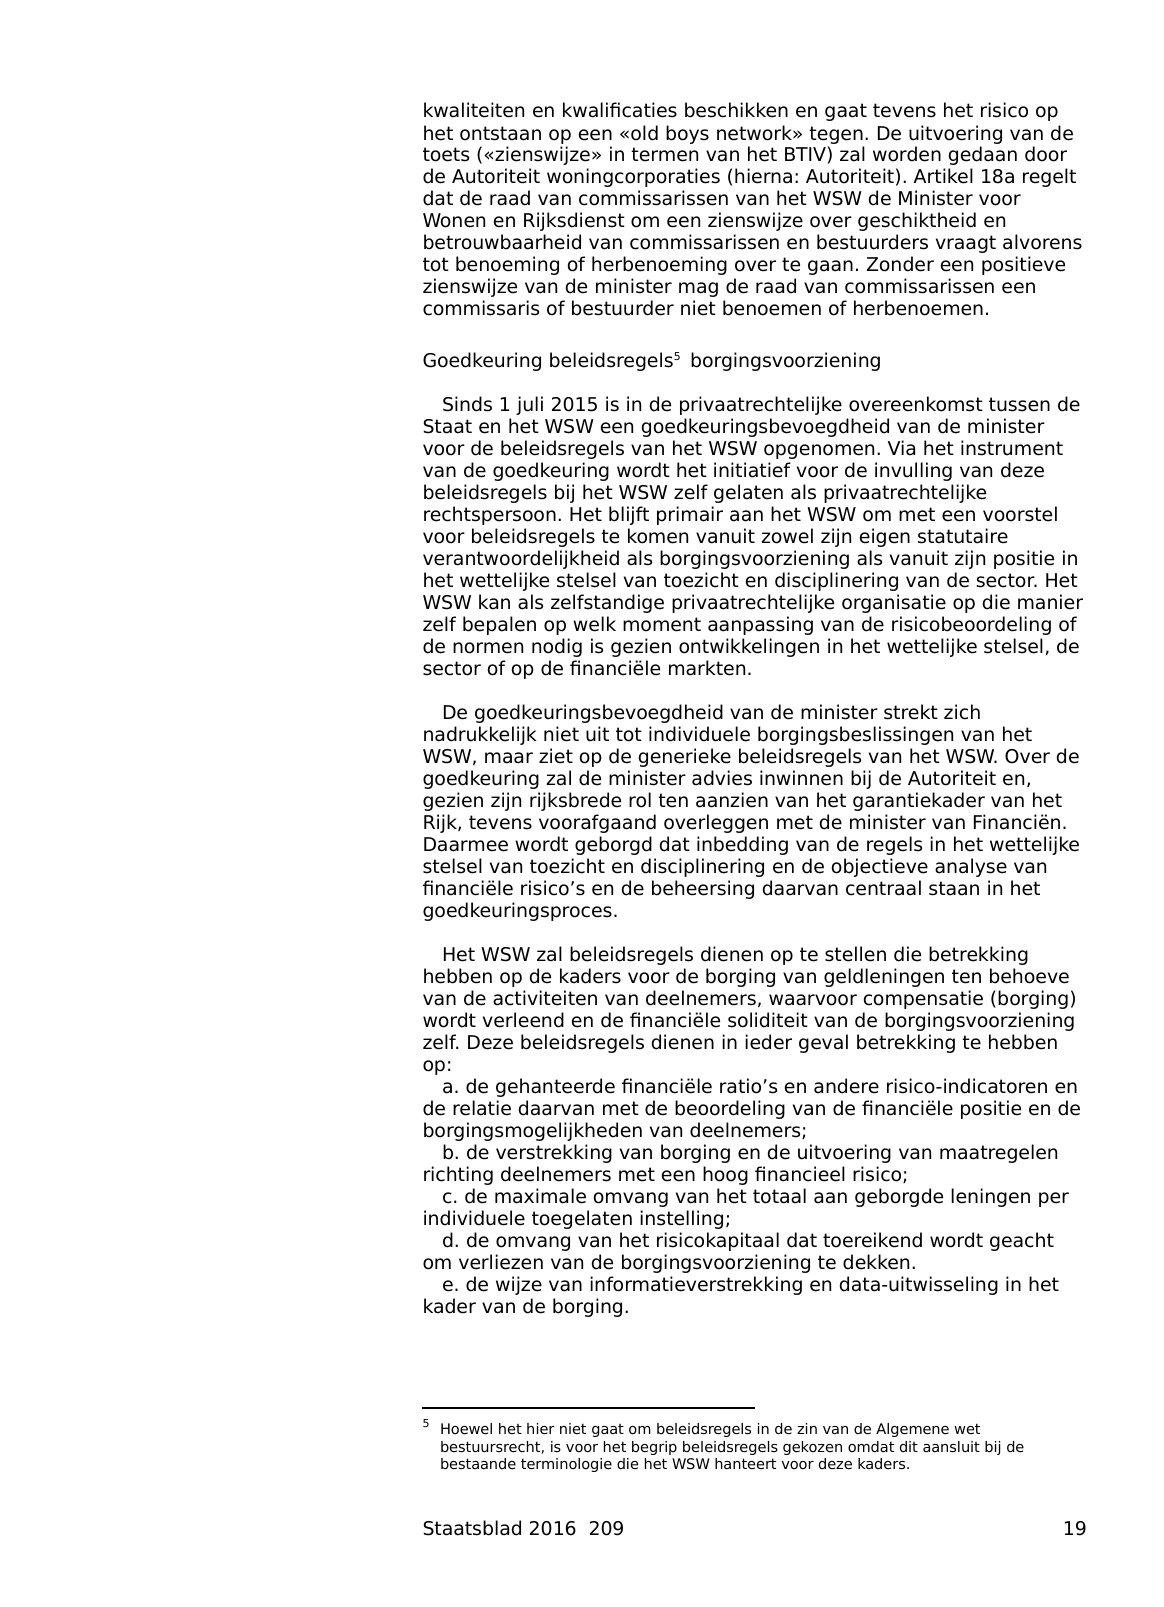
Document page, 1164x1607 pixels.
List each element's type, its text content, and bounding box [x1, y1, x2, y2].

text a. de gehanteerde financiële ratio’s en andere risico-indicatoren en de relatie daarvan met de beoordeling van de financiële positie en de borgingsmogelijkheden van deelnemers; [422, 1076, 1087, 1142]
text c. de maximale omvang van het totaal aan geborgde leningen per individuele toegelaten instelling; [422, 1186, 1087, 1230]
text e. de wijze van informatieverstrekking en data-uitwisseling in het kader van de borging. [422, 1274, 1087, 1318]
text Sinds 1 juli 2015 is in de privaatrechtelijke overeenkomst tussen de Staat en het WSW een goedkeuringsbevoegdheid van de minister voor de beleidsregels van het WSW opgenomen. Via het instrument van de goedkeuring wordt het initiatief voor de invulling van deze beleidsregels bij het WSW zelf gelaten als privaatrechtelijke rechtspersoon. Het blijft primair aan het WSW om met een voorstel voor beleidsregels te komen vanuit zowel zijn eigen statutaire verantwoordelijkheid als borgingsvoorziening als vanuit zijn positie in het wettelijke stelsel van toezicht en disciplinering van de sector. Het WSW kan als zelfstandige privaatrechtelijke organisatie op die manier zelf bepalen op welk moment aanpassing van de risicobeoordeling of de normen nodig is gezien ontwikkelingen in het wettelijke stelsel, de sector of op de financiële markten. [422, 394, 1087, 680]
text b. de verstrekking van borging en de uitvoering van maatregelen richting deelnemers met een hoog financieel risico; [422, 1142, 1087, 1186]
text De goedkeuringsbevoegdheid van de minister strekt zich nadrukkelijk niet uit tot individuele borgingsbeslissingen van het WSW, maar ziet op de generieke beleidsregels van het WSW. Over de goedkeuring zal de minister advies inwinnen bij de Autoriteit en, gezien zijn rijksbrede rol ten aanzien van het garantiekader van het Rijk, tevens voorafgaand overleggen met de minister van Financiën. Daarmee wordt geborgd dat inbedding van de regels in het wettelijke stelsel van toezicht en disciplinering en de objectieve analyse van financiële risico’s en de beheersing daarvan centraal staan in het goedkeuringsproces. [422, 702, 1087, 922]
text Het WSW zal beleidsregels dienen op te stellen die betrekking hebben op de kaders voor de borging van geldleningen ten behoeve van de activiteiten van deelnemers, waarvoor compensatie (borging) wordt verleend en de financiële soliditeit van de borgingsvoorziening zelf. Deze beleidsregels dienen in ieder geval betrekking te hebben op: [422, 944, 1087, 1076]
text d. de omvang van het risicokapitaal dat toereikend wordt geacht om verliezen van de borgingsvoorziening te dekken. [422, 1230, 1087, 1274]
text kwaliteiten en kwalificaties beschikken en gaat tevens het risico op het ontstaan op een «old boys network» tegen. De uitvoering van de toets («zienswijze» in termen van het BTIV) zal worden gedaan door de Autoriteit woningcorporaties (hierna: Autoriteit). Artikel 18a regelt dat de raad van commissarissen van het WSW de Minister voor Wonen en Rijksdienst om een zienswijze over geschiktheid en betrouwbaarheid van commissarissen en bestuurders vraagt alvorens tot benoeming of herbenoeming over te gaan. Zonder een positieve zienswijze van de minister mag de raad van commissarissen een commissaris of bestuurder niet benoemen of herbenoemen. [422, 100, 1087, 320]
text Hoewel het hier niet gaat om beleidsregels in de zin van de Algemene wet bestuursrecht, is voor het begrip beleidsregels gekozen omdat dit aansluit bij de bestaande terminologie die het WSW hanteert voor deze kaders. [422, 1417, 1087, 1473]
subtitle Goedkeuring beleidsregels borgingsvoorziening [422, 350, 1087, 372]
